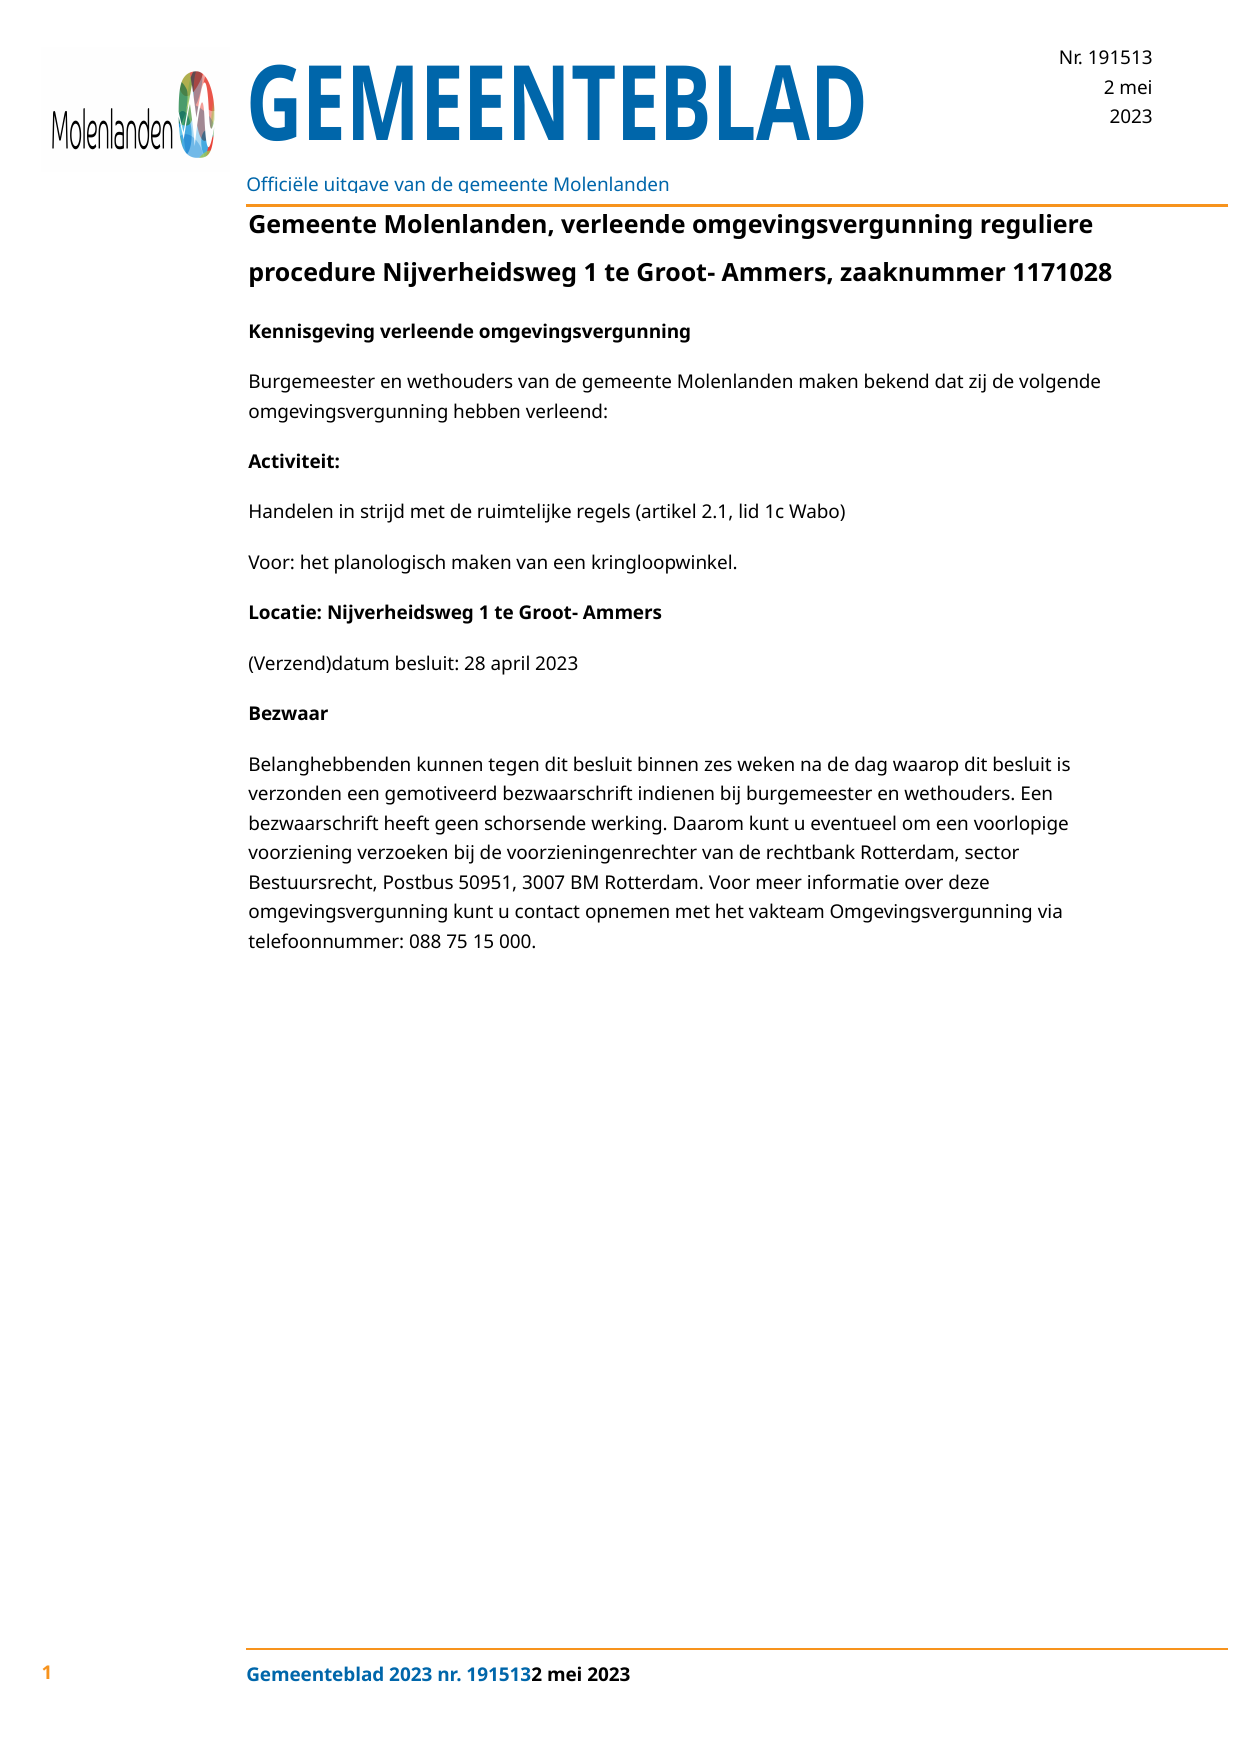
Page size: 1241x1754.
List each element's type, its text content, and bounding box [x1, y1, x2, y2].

text Kennisgeving verleende omgevingsvergunning [248, 318, 1152, 344]
text Burgemeester en wethouders van de gemeente Molenlanden maken bekend dat zij de volgende omgevingsvergunning hebben verleend: [248, 368, 1152, 424]
text (Verzend)datum besluit: 28 april 2023 [248, 650, 1152, 676]
text Bezwaar [248, 700, 1152, 726]
text Belanghebbenden kunnen tegen dit besluit binnen zes weken na de dag waarop dit besluit is verzonden een gemotiveerd bezwaarschrift indienen bij burgemeester en wethouders. Een bezwaarschrift heeft geen schorsende werking. Daarom kunt u eventueel om een voorlopige voorziening verzoeken bij de voorzieningenrechter van de rechtbank Rotterdam, sector Bestuursrecht, Postbus 50951, 3007 BM Rotterdam. Voor meer informatie over deze omgevingsvergunning kunt u contact opnemen met het vakteam Omgevingsvergunning via telefoonnummer: 088 75 15 000. [248, 751, 1152, 954]
text Gemeente Molenlanden, verleende omgevingsvergunning reguliere procedure Nijverheidsweg 1 te Groot- Ammers, zaaknummer 1171028 [248, 207, 1152, 288]
text Locatie: Nijverheidsweg 1 te Groot- Ammers [248, 599, 1152, 625]
text Handelen in strijd met de ruimtelijke regels (artikel 2.1, lid 1c Wabo) [248, 499, 1152, 524]
picture [41, 47, 231, 172]
text Activiteit: [248, 448, 1152, 474]
text Voor: het planologisch maken van een kringloopwinkel. [248, 549, 1152, 575]
